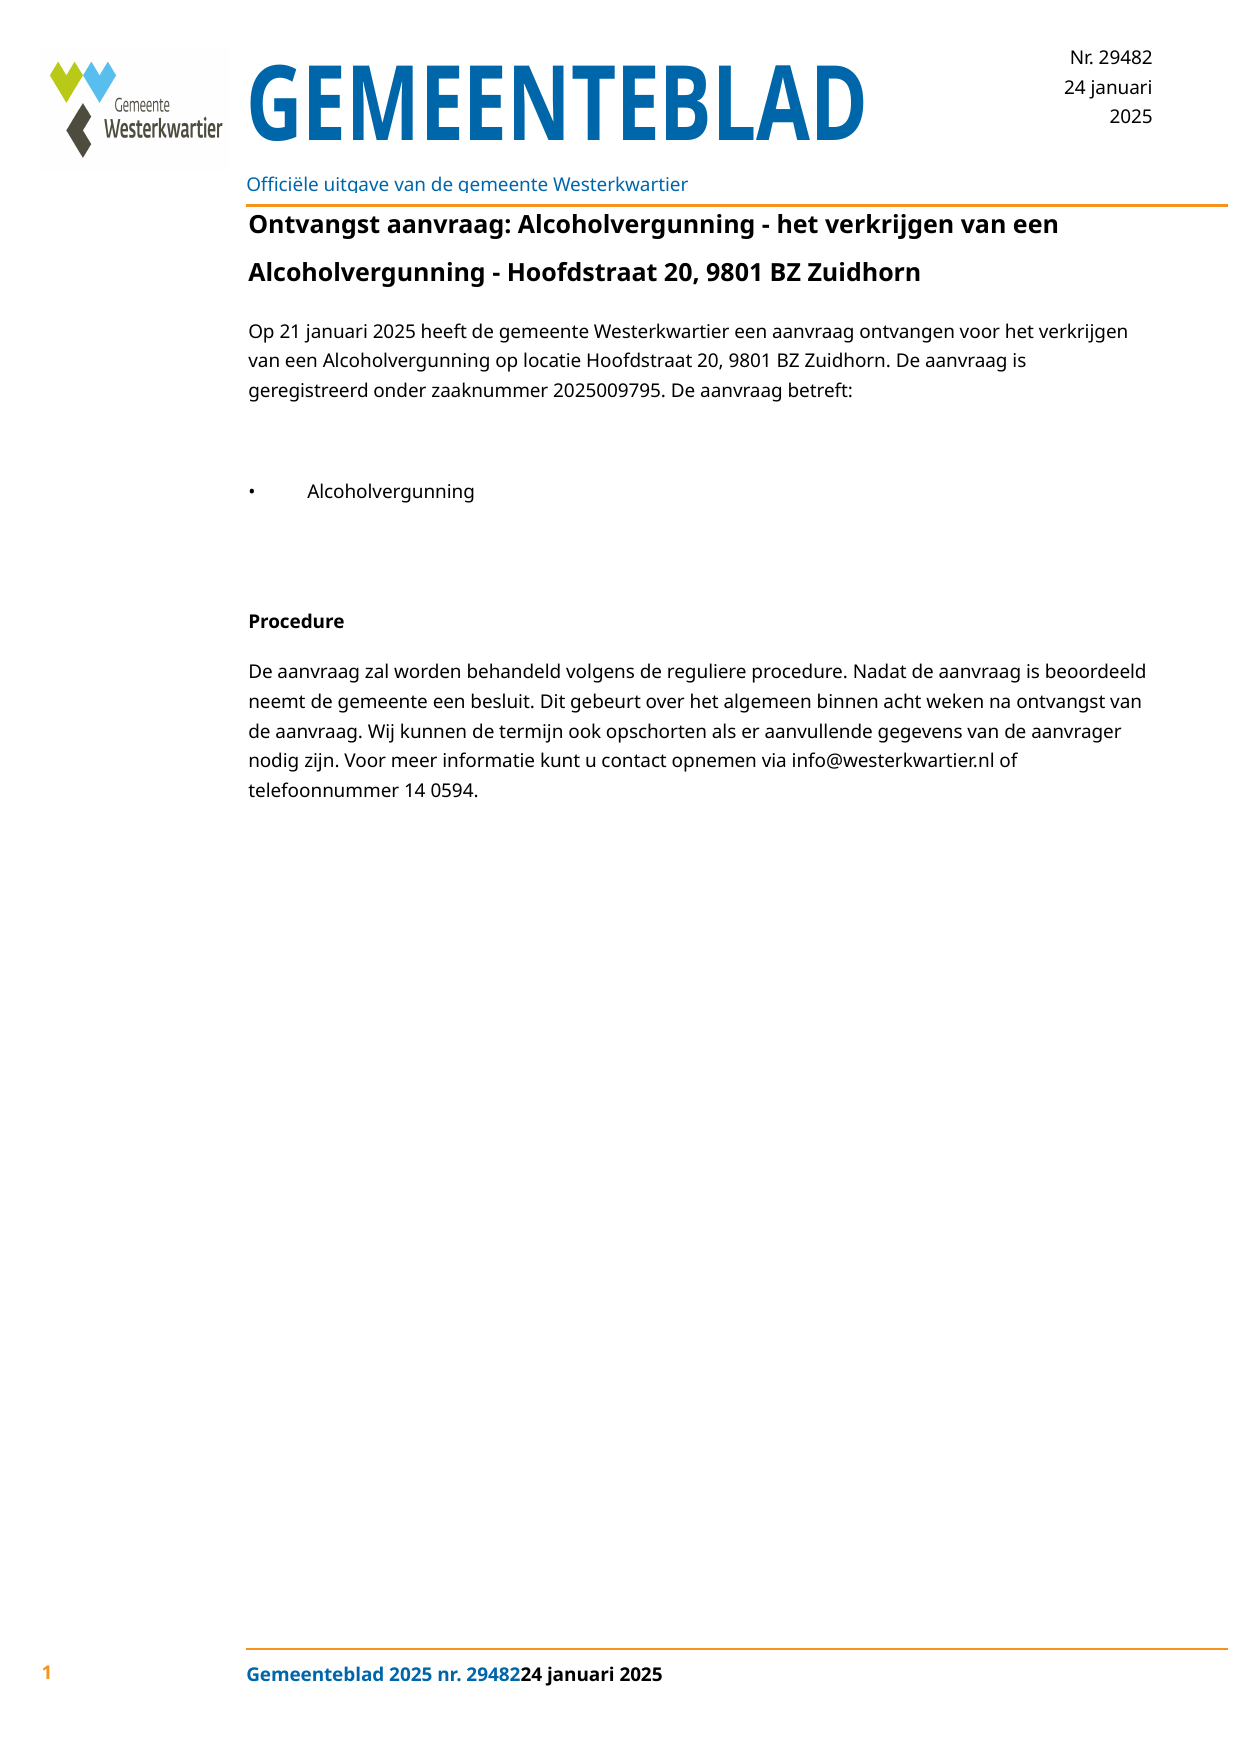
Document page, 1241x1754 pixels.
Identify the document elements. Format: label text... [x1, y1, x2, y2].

text Op 21 januari 2025 heeft de gemeente Westerkwartier een aanvraag ontvangen voor het verkrijgen van een Alcoholvergunning op locatie Hoofdstraat 20, 9801 BZ Zuidhorn. De aanvraag is geregistreerd onder zaaknummer 2025009795. De aanvraag betreft: [248, 318, 1152, 403]
text Procedure [248, 608, 1152, 634]
text De aanvraag zal worden behandeld volgens de reguliere procedure. Nadat de aanvraag is beoordeeld neemt de gemeente een besluit. Dit gebeurt over het algemeen binnen acht weken na ontvangst van de aanvraag. Wij kunnen de termijn ook opschorten als er aanvullende gegevens van de aanvrager nodig zijn. Voor meer informatie kunt u contact opnemen via info@westerkwartier.nl of telefoonnummer 14 0594. [248, 659, 1152, 803]
text Ontvangst aanvraag: Alcoholvergunning - het verkrijgen van een Alcoholvergunning - Hoofdstraat 20, 9801 BZ Zuidhorn [248, 207, 1152, 288]
picture [41, 47, 231, 172]
list Alcoholvergunning [248, 478, 1152, 504]
